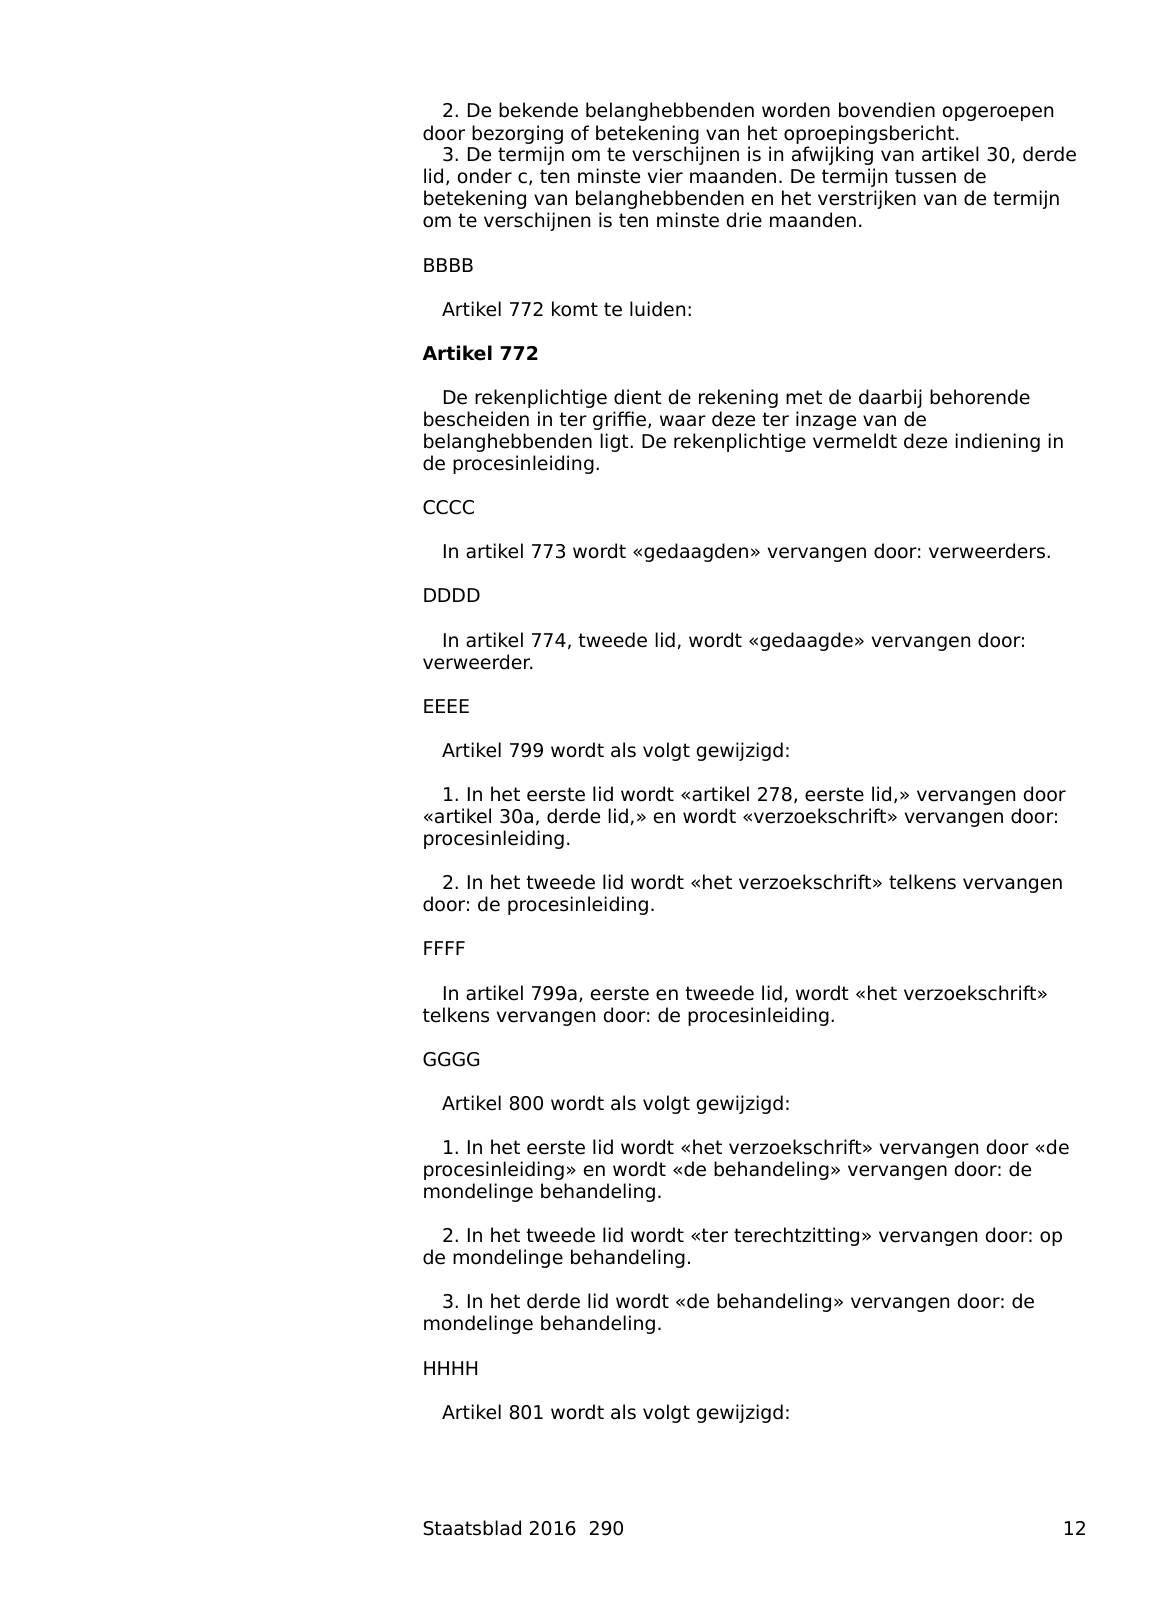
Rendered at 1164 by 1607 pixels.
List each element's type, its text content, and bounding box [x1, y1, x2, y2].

text In artikel 774, tweede lid, wordt «gedaagde» vervangen door: verweerder. [422, 629, 1087, 673]
text BBBB [422, 254, 1087, 276]
text 2. In het tweede lid wordt «het verzoekschrift» telkens vervangen door: de procesinleiding. [422, 872, 1087, 916]
text FFFF [422, 938, 1087, 960]
text DDDD [422, 585, 1087, 607]
subtitle Artikel 772 [422, 343, 1087, 365]
text De rekenplichtige dient de rekening met de daarbij behorende bescheiden in ter griffie, waar deze ter inzage van de belanghebbenden ligt. De rekenplichtige vermeldt deze indiening in de procesinleiding. [422, 387, 1087, 475]
text In artikel 773 wordt «gedaagden» vervangen door: verweerders. [422, 541, 1087, 563]
text 3. In het derde lid wordt «de behandeling» vervangen door: de mondelinge behandeling. [422, 1291, 1087, 1335]
text GGGG [422, 1049, 1087, 1071]
text EEEE [422, 696, 1087, 718]
text In artikel 799a, eerste en tweede lid, wordt «het verzoekschrift» telkens vervangen door: de procesinleiding. [422, 982, 1087, 1026]
text Artikel 799 wordt als volgt gewijzigd: [422, 740, 1087, 762]
text Artikel 801 wordt als volgt gewijzigd: [422, 1402, 1087, 1423]
text 2. In het tweede lid wordt «ter terechtzitting» vervangen door: op de mondelinge behandeling. [422, 1225, 1087, 1269]
text 1. In het eerste lid wordt «het verzoekschrift» vervangen door «de procesinleiding» en wordt «de behandeling» vervangen door: de mondelinge behandeling. [422, 1137, 1087, 1203]
text Artikel 800 wordt als volgt gewijzigd: [422, 1093, 1087, 1115]
text HHHH [422, 1357, 1087, 1379]
text CCCC [422, 497, 1087, 519]
text 1. In het eerste lid wordt «artikel 278, eerste lid,» vervangen door «artikel 30a, derde lid,» en wordt «verzoekschrift» vervangen door: procesinleiding. [422, 784, 1087, 850]
text 2. De bekende belanghebbenden worden bovendien opgeroepen door bezorging of betekening van het oproepingsbericht. [422, 100, 1087, 144]
text Artikel 772 komt te luiden: [422, 299, 1087, 321]
text 3. De termijn om te verschijnen is in afwijking van artikel 30, derde lid, onder c, ten minste vier maanden. De termijn tussen de betekening van belanghebbenden en het verstrijken van de termijn om te verschijnen is ten minste drie maanden. [422, 144, 1087, 232]
